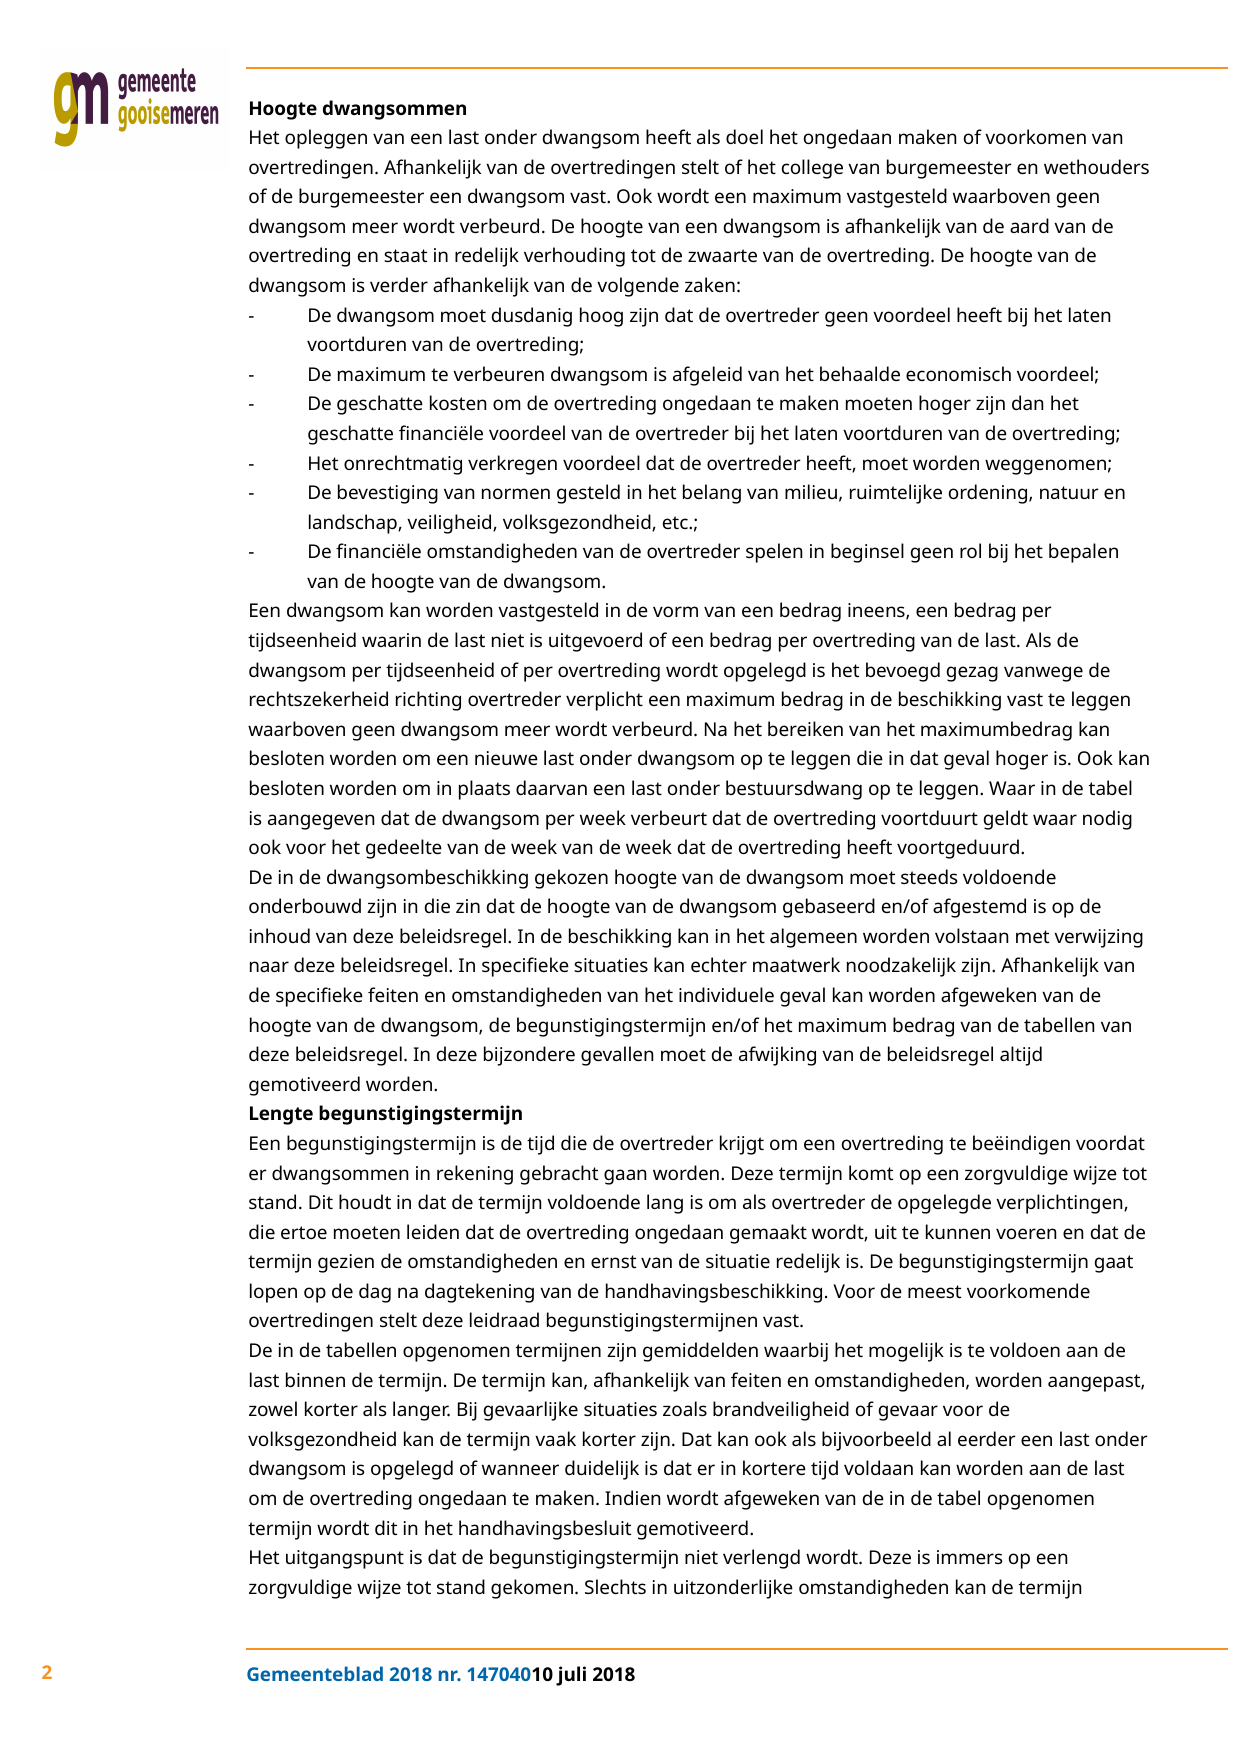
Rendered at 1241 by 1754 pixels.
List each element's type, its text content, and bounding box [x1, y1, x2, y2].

text Het opleggen van een last onder dwangsom heeft als doel het ongedaan maken of voorkomen van overtredingen. Afhankelijk van de overtredingen stelt of het college van burgemeester en wethouders of de burgemeester een dwangsom vast. Ook wordt een maximum vastgesteld waarboven geen dwangsom meer wordt verbeurd. De hoogte van een dwangsom is afhankelijk van de aard van de overtreding en staat in redelijk verhouding tot de zwaarte van de overtreding. De hoogte van de dwangsom is verder afhankelijk van de volgende zaken: [248, 124, 1152, 298]
list De bevestiging van normen gesteld in het belang van milieu, ruimtelijke ordening, natuur en landschap, veiligheid, volksgezondheid, etc.; [248, 479, 1152, 535]
text De in de dwangsombeschikking gekozen hoogte van de dwangsom moet steeds voldoende onderbouwd zijn in die zin dat de hoogte van de dwangsom gebaseerd en/of afgestemd is op de inhoud van deze beleidsregel. In de beschikking kan in het algemeen worden volstaan met verwijzing naar deze beleidsregel. In specifieke situaties kan echter maatwerk noodzakelijk zijn. Afhankelijk van de specifieke feiten en omstandigheden van het individuele geval kan worden afgeweken van de hoogte van de dwangsom, de begunstigingstermijn en/of het maximum bedrag van de tabellen van deze beleidsregel. In deze bijzondere gevallen moet de afwijking van de beleidsregel altijd gemotiveerd worden. [248, 864, 1152, 1097]
text De in de tabellen opgenomen termijnen zijn gemiddelden waarbij het mogelijk is te voldoen aan de last binnen de termijn. De termijn kan, afhankelijk van feiten en omstandigheden, worden aangepast, zowel korter als langer. Bij gevaarlijke situaties zoals brandveiligheid of gevaar voor de volksgezondheid kan de termijn vaak korter zijn. Dat kan ook als bijvoorbeeld al eerder een last onder dwangsom is opgelegd of wanneer duidelijk is dat er in kortere tijd voldaan kan worden aan de last om de overtreding ongedaan te maken. Indien wordt afgeweken van de in de tabel opgenomen termijn wordt dit in het handhavingsbesluit gemotiveerd. [248, 1337, 1152, 1541]
picture [41, 47, 231, 172]
list De maximum te verbeuren dwangsom is afgeleid van het behaalde economisch voordeel; [248, 361, 1152, 387]
list De financiële omstandigheden van de overtreder spelen in beginsel geen rol bij het bepalen van de hoogte van de dwangsom. [248, 538, 1152, 594]
text Een begunstigingstermijn is de tijd die de overtreder krijgt om een overtreding te beëindigen voordat er dwangsommen in rekening gebracht gaan worden. Deze termijn komt op een zorgvuldige wijze tot stand. Dit houdt in dat de termijn voldoende lang is om als overtreder de opgelegde verplichtingen, die ertoe moeten leiden dat de overtreding ongedaan gemaakt wordt, uit te kunnen voeren en dat de termijn gezien de omstandigheden en ernst van de situatie redelijk is. De begunstigingstermijn gaat lopen op de dag na dagtekening van de handhavingsbeschikking. Voor de meest voorkomende overtredingen stelt deze leidraad begunstigingstermijnen vast. [248, 1130, 1152, 1333]
list Het onrechtmatig verkregen voordeel dat de overtreder heeft, moet worden weggenomen; [248, 450, 1152, 476]
text Het uitgangspunt is dat de begunstigingstermijn niet verlengd wordt. Deze is immers op een zorgvuldige wijze tot stand gekomen. Slechts in uitzonderlijke omstandigheden kan de termijn [248, 1544, 1152, 1600]
list De dwangsom moet dusdanig hoog zijn dat de overtreder geen voordeel heeft bij het laten voortduren van de overtreding; [248, 302, 1152, 357]
text Een dwangsom kan worden vastgesteld in de vorm van een bedrag ineens, een bedrag per tijdseenheid waarin de last niet is uitgevoerd of een bedrag per overtreding van de last. Als de dwangsom per tijdseenheid of per overtreding wordt opgelegd is het bevoegd gezag vanwege de rechtszekerheid richting overtreder verplicht een maximum bedrag in de beschikking vast te leggen waarboven geen dwangsom meer wordt verbeurd. Na het bereiken van het maximumbedrag kan besloten worden om een nieuwe last onder dwangsom op te leggen die in dat geval hoger is. Ook kan besloten worden om in plaats daarvan een last onder bestuursdwang op te leggen. Waar in de tabel is aangegeven dat de dwangsom per week verbeurt dat de overtreding voortduurt geldt waar nodig ook voor het gedeelte van de week van de week dat de overtreding heeft voortgeduurd. [248, 598, 1152, 860]
list De geschatte kosten om de overtreding ongedaan te maken moeten hoger zijn dan het geschatte financiële voordeel van de overtreder bij het laten voortduren van de overtreding; [248, 391, 1152, 446]
text Hoogte dwangsommen [248, 95, 1152, 121]
text Lengte begunstigingstermijn [248, 1101, 1152, 1126]
